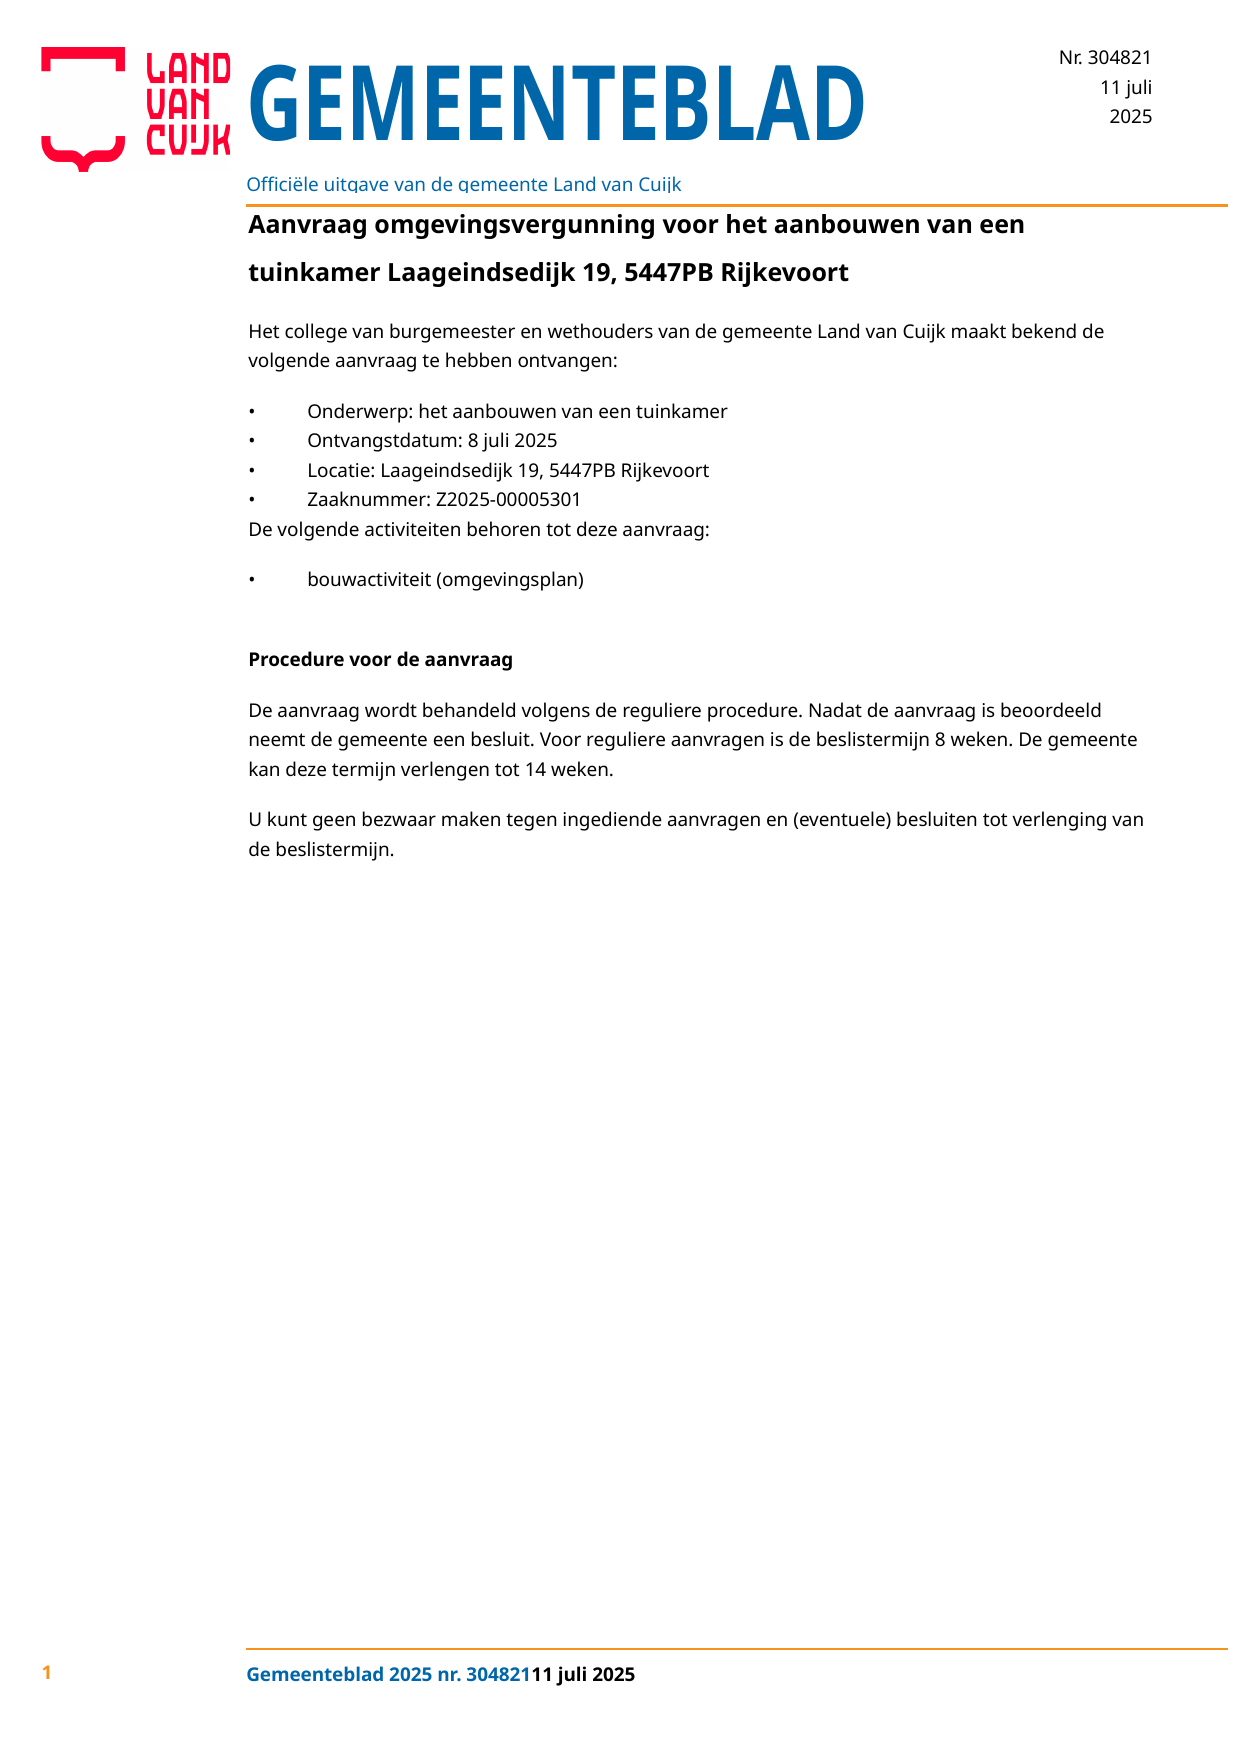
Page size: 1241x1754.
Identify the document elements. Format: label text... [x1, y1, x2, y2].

list Locatie: Laageindsedijk 19, 5447PB Rijkevoort [248, 457, 1152, 483]
text Procedure voor de aanvraag [248, 647, 1152, 672]
list Ontvangstdatum: 8 juli 2025 [248, 427, 1152, 453]
text De volgende activiteiten behoren tot deze aanvraag: [248, 516, 1152, 542]
text U kunt geen bezwaar maken tegen ingediende aanvragen en (eventuele) besluiten tot verlenging van de beslistermijn. [248, 807, 1152, 862]
text Aanvraag omgevingsvergunning voor het aanbouwen van een tuinkamer Laageindsedijk 19, 5447PB Rijkevoort [248, 207, 1152, 288]
list Zaaknummer: Z2025-00005301 [248, 487, 1152, 512]
list Onderwerp: het aanbouwen van een tuinkamer [248, 398, 1152, 424]
text De aanvraag wordt behandeld volgens de reguliere procedure. Nadat de aanvraag is beoordeeld neemt de gemeente een besluit. Voor reguliere aanvragen is de beslistermijn 8 weken. De gemeente kan deze termijn verlengen tot 14 weken. [248, 697, 1152, 782]
picture [41, 47, 231, 172]
list bouwactiviteit (omgevingsplan) [248, 567, 1152, 592]
text Het college van burgemeester en wethouders van de gemeente Land van Cuijk maakt bekend de volgende aanvraag te hebben ontvangen: [248, 318, 1152, 373]
